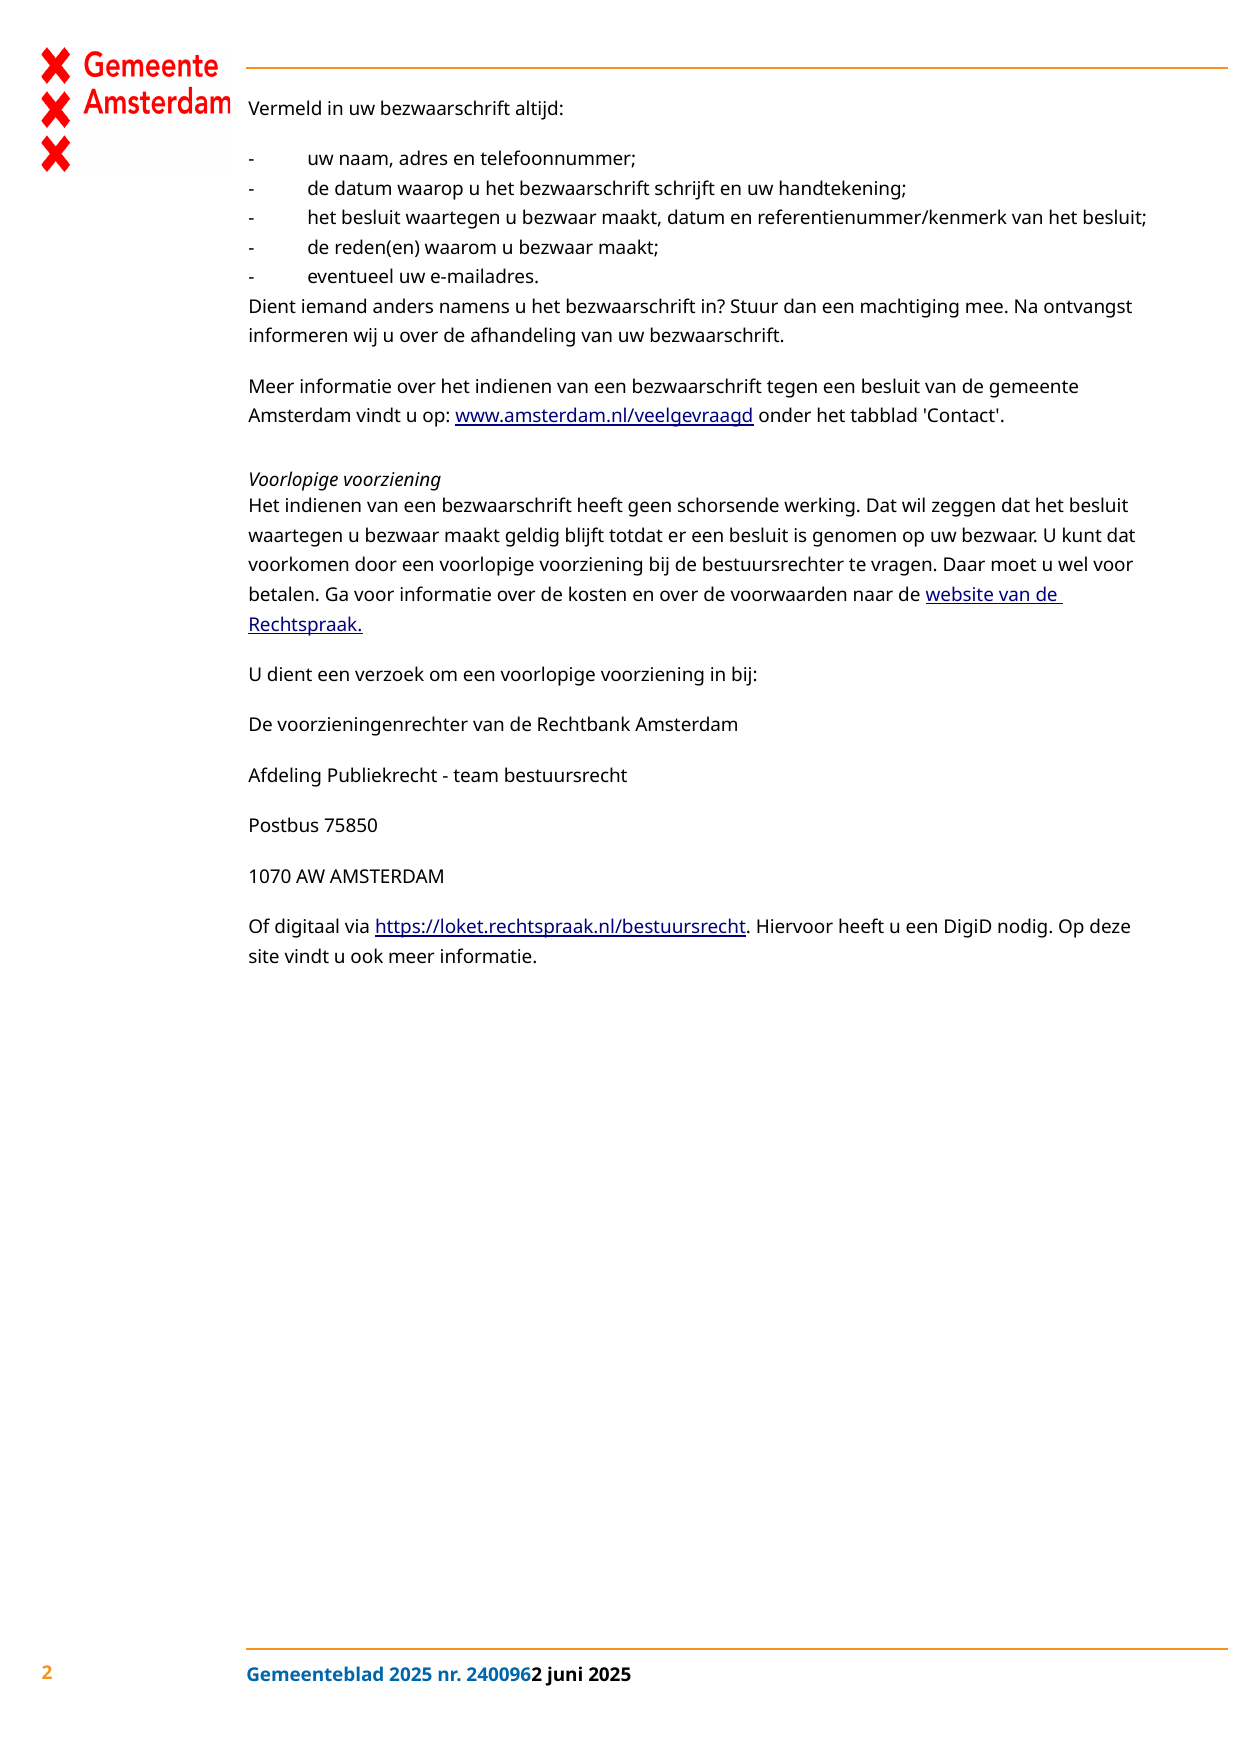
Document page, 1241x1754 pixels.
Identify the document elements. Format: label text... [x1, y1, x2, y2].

text 1070 AW AMSTERDAM [248, 863, 1152, 888]
text Voorlopige voorziening [248, 467, 1152, 492]
picture [41, 47, 231, 172]
text Postbus 75850 [248, 812, 1152, 838]
text Vermeld in uw bezwaarschrift altijd: [248, 95, 1152, 121]
text U dient een verzoek om een voorlopige voorziening in bij: [248, 661, 1152, 687]
list uw naam, adres en telefoonnummer; [248, 145, 1152, 171]
text De voorzieningenrechter van de Rechtbank Amsterdam [248, 712, 1152, 737]
text Dient iemand anders namens u het bezwaarschrift in? Stuur dan een machtiging mee. Na ontvangst informeren wij u over de afhandeling van uw bezwaarschrift. [248, 293, 1152, 348]
text Meer informatie over het indienen van een bezwaarschrift tegen een besluit van de gemeente Amsterdam vindt u op: www.amsterdam.nl/veelgevraagd onder het tabblad 'Contact'. [248, 373, 1152, 428]
list de reden(en) waarom u bezwaar maakt; [248, 234, 1152, 260]
list eventueel uw e-mailadres. [248, 263, 1152, 289]
text Het indienen van een bezwaarschrift heeft geen schorsende werking. Dat wil zeggen dat het besluit waartegen u bezwaar maakt geldig blijft totdat er een besluit is genomen op uw bezwaar. U kunt dat voorkomen door een voorlopige voorziening bij de bestuursrechter te vragen. Daar moet u wel voor betalen. Ga voor informatie over de kosten en over de voorwaarden naar de website van de Rechtspraak. [248, 492, 1152, 636]
text Of digitaal via https://loket.rechtspraak.nl/bestuursrecht. Hiervoor heeft u een DigiD nodig. Op deze site vindt u ook meer informatie. [248, 913, 1152, 968]
list het besluit waartegen u bezwaar maakt, datum en referentienummer/kenmerk van het besluit; [248, 204, 1152, 230]
list de datum waarop u het bezwaarschrift schrijft en uw handtekening; [248, 175, 1152, 201]
text Afdeling Publiekrecht - team bestuursrecht [248, 762, 1152, 788]
